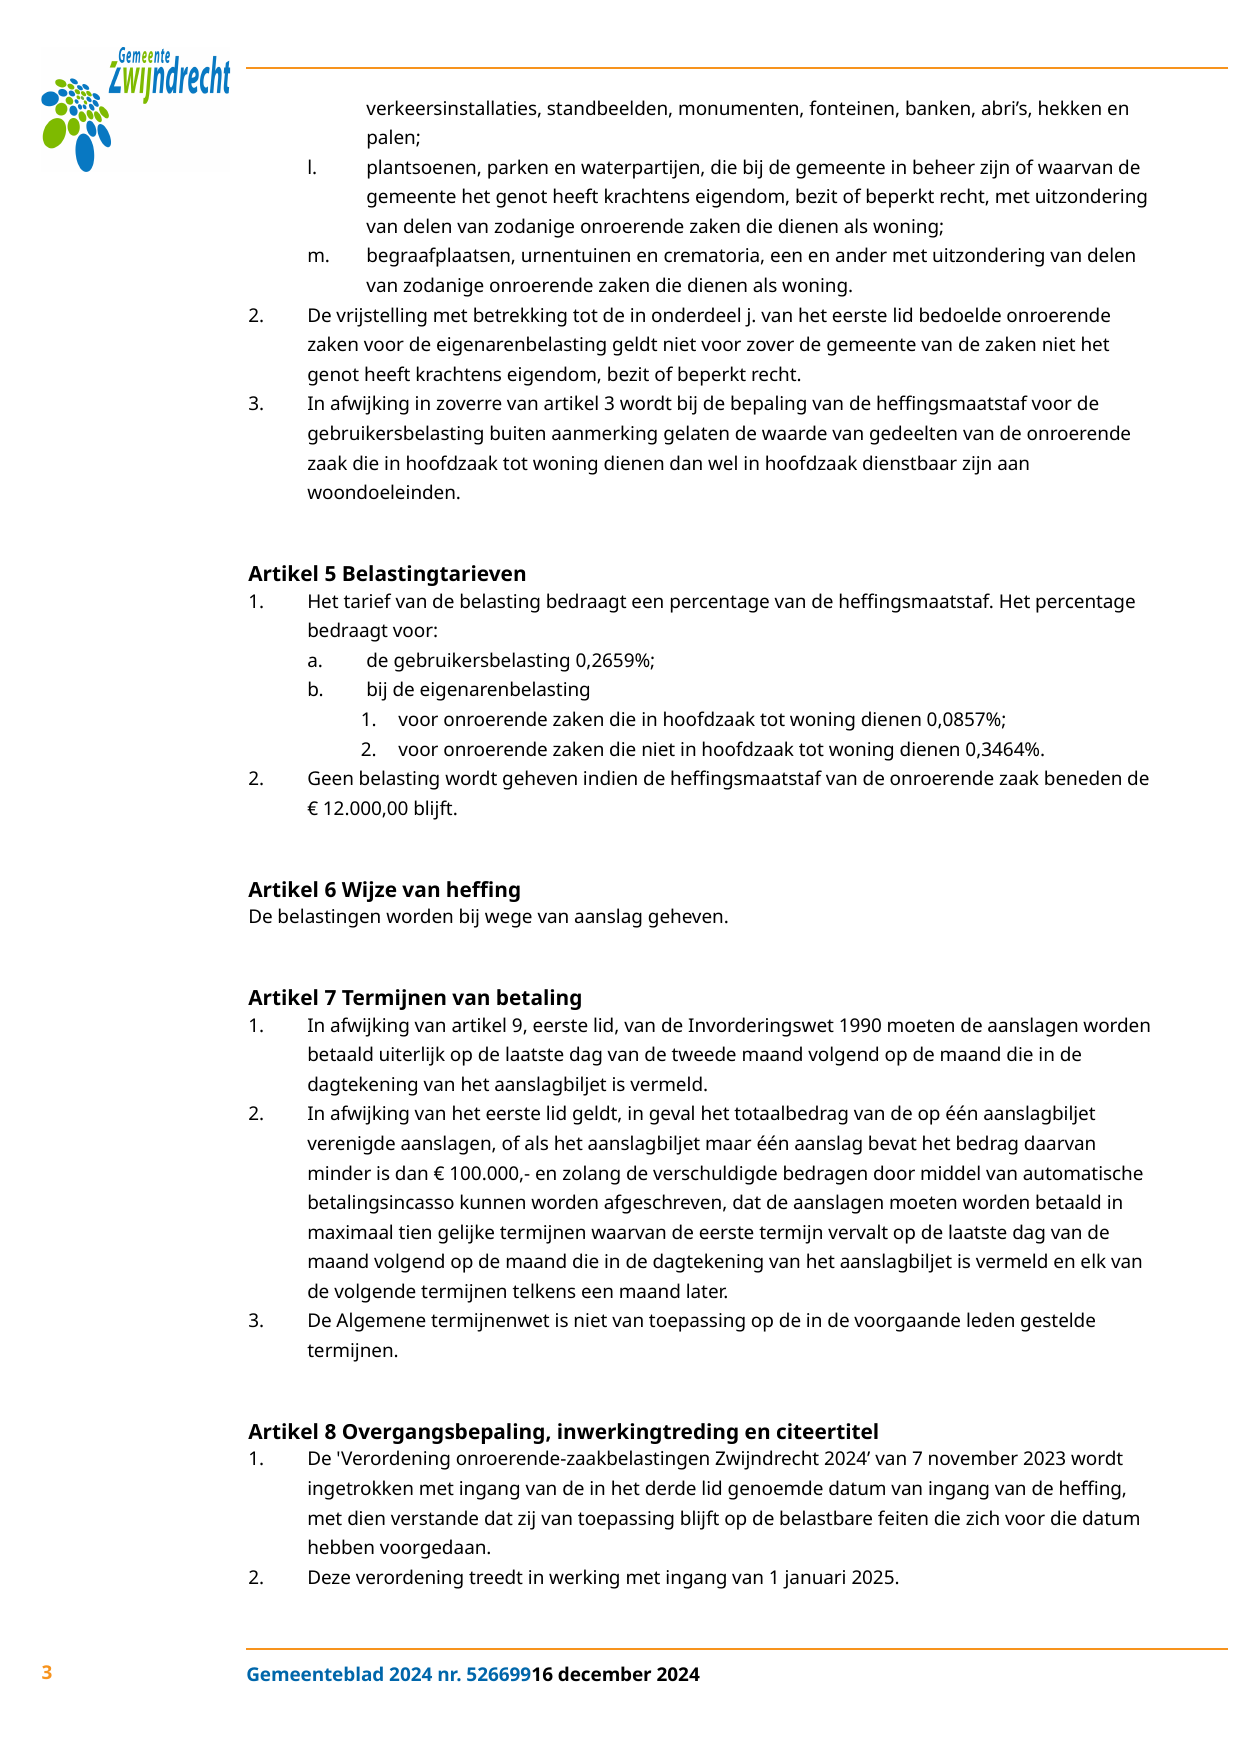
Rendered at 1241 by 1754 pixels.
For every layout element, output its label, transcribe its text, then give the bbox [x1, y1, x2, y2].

text Artikel 6 Wijze van heffing [248, 875, 1152, 903]
list In afwijking in zoverre van artikel 3 wordt bij de bepaling van de heffingsmaatstaf voor de gebruikersbelasting buiten aanmerking gelaten de waarde van gedeelten van de onroerende zaak die in hoofdzaak tot woning dienen dan wel in hoofdzaak dienstbaar zijn aan woondoeleinden. [248, 391, 1152, 505]
list Het tarief van de belasting bedraagt een percentage van de heffingsmaatstaf. Het percentage bedraagt voor: [248, 588, 1152, 643]
list verkeersinstallaties, standbeelden, monumenten, fonteinen, banken, abri’s, hekken en palen; [307, 95, 1152, 150]
list De vrijstelling met betrekking tot de in onderdeel j. van het eerste lid bedoelde onroerende zaken voor de eigenarenbelasting geldt niet voor zover de gemeente van de zaken niet het genot heeft krachtens eigendom, bezit of beperkt recht. [248, 302, 1152, 387]
list begraafplaatsen, urnentuinen en crematoria, een en ander met uitzondering van delen van zodanige onroerende zaken die dienen als woning. [307, 243, 1152, 298]
text Artikel 5 Belastingtarieven [248, 559, 1152, 588]
text Artikel 7 Termijnen van betaling [248, 983, 1152, 1012]
list Geen belasting wordt geheven indien de heffingsmaatstaf van de onroerende zaak beneden de € 12.000,00 blijft. [248, 765, 1152, 821]
list bij de eigenarenbelasting [307, 677, 1152, 702]
text De belastingen worden bij wege van aanslag geheven. [248, 903, 1152, 929]
list plantsoenen, parken en waterpartijen, die bij de gemeente in beheer zijn of waarvan de gemeente het genot heeft krachtens eigendom, bezit of beperkt recht, met uitzondering van delen van zodanige onroerende zaken die dienen als woning; [307, 154, 1152, 239]
list De 'Verordening onroerende-zaakbelastingen Zwijndrecht 2024’ van 7 november 2023 wordt ingetrokken met ingang van de in het derde lid genoemde datum van ingang van de heffing, met dien verstande dat zij van toepassing blijft op de belastbare feiten die zich voor die datum hebben voorgedaan. [248, 1446, 1152, 1560]
list In afwijking van het eerste lid geldt, in geval het totaalbedrag van de op één aanslagbiljet verenigde aanslagen, of als het aanslagbiljet maar één aanslag bevat het bedrag daarvan minder is dan € 100.000,- en zolang de verschuldigde bedragen door middel van automatische betalingsincasso kunnen worden afgeschreven, dat de aanslagen moeten worden betaald in maximaal tien gelijke termijnen waarvan de eerste termijn vervalt op de laatste dag van de maand volgend op de maand die in de dagtekening van het aanslagbiljet is vermeld en elk van de volgende termijnen telkens een maand later. [248, 1101, 1152, 1304]
list Deze verordening treedt in werking met ingang van 1 januari 2025. [248, 1564, 1152, 1590]
list de gebruikersbelasting 0,2659%; [307, 647, 1152, 673]
list In afwijking van artikel 9, eerste lid, van de Invorderingswet 1990 moeten de aanslagen worden betaald uiterlijk op de laatste dag van de tweede maand volgend op de maand die in de dagtekening van het aanslagbiljet is vermeld. [248, 1012, 1152, 1097]
text Artikel 8 Overgangsbepaling, inwerkingtreding en citeertitel [248, 1417, 1152, 1446]
list voor onroerende zaken die in hoofdzaak tot woning dienen 0,0857%; [361, 706, 1152, 732]
list De Algemene termijnenwet is niet van toepassing op de in de voorgaande leden gestelde termijnen. [248, 1308, 1152, 1363]
list voor onroerende zaken die niet in hoofdzaak tot woning dienen 0,3464%. [361, 736, 1152, 761]
picture [41, 47, 231, 172]
